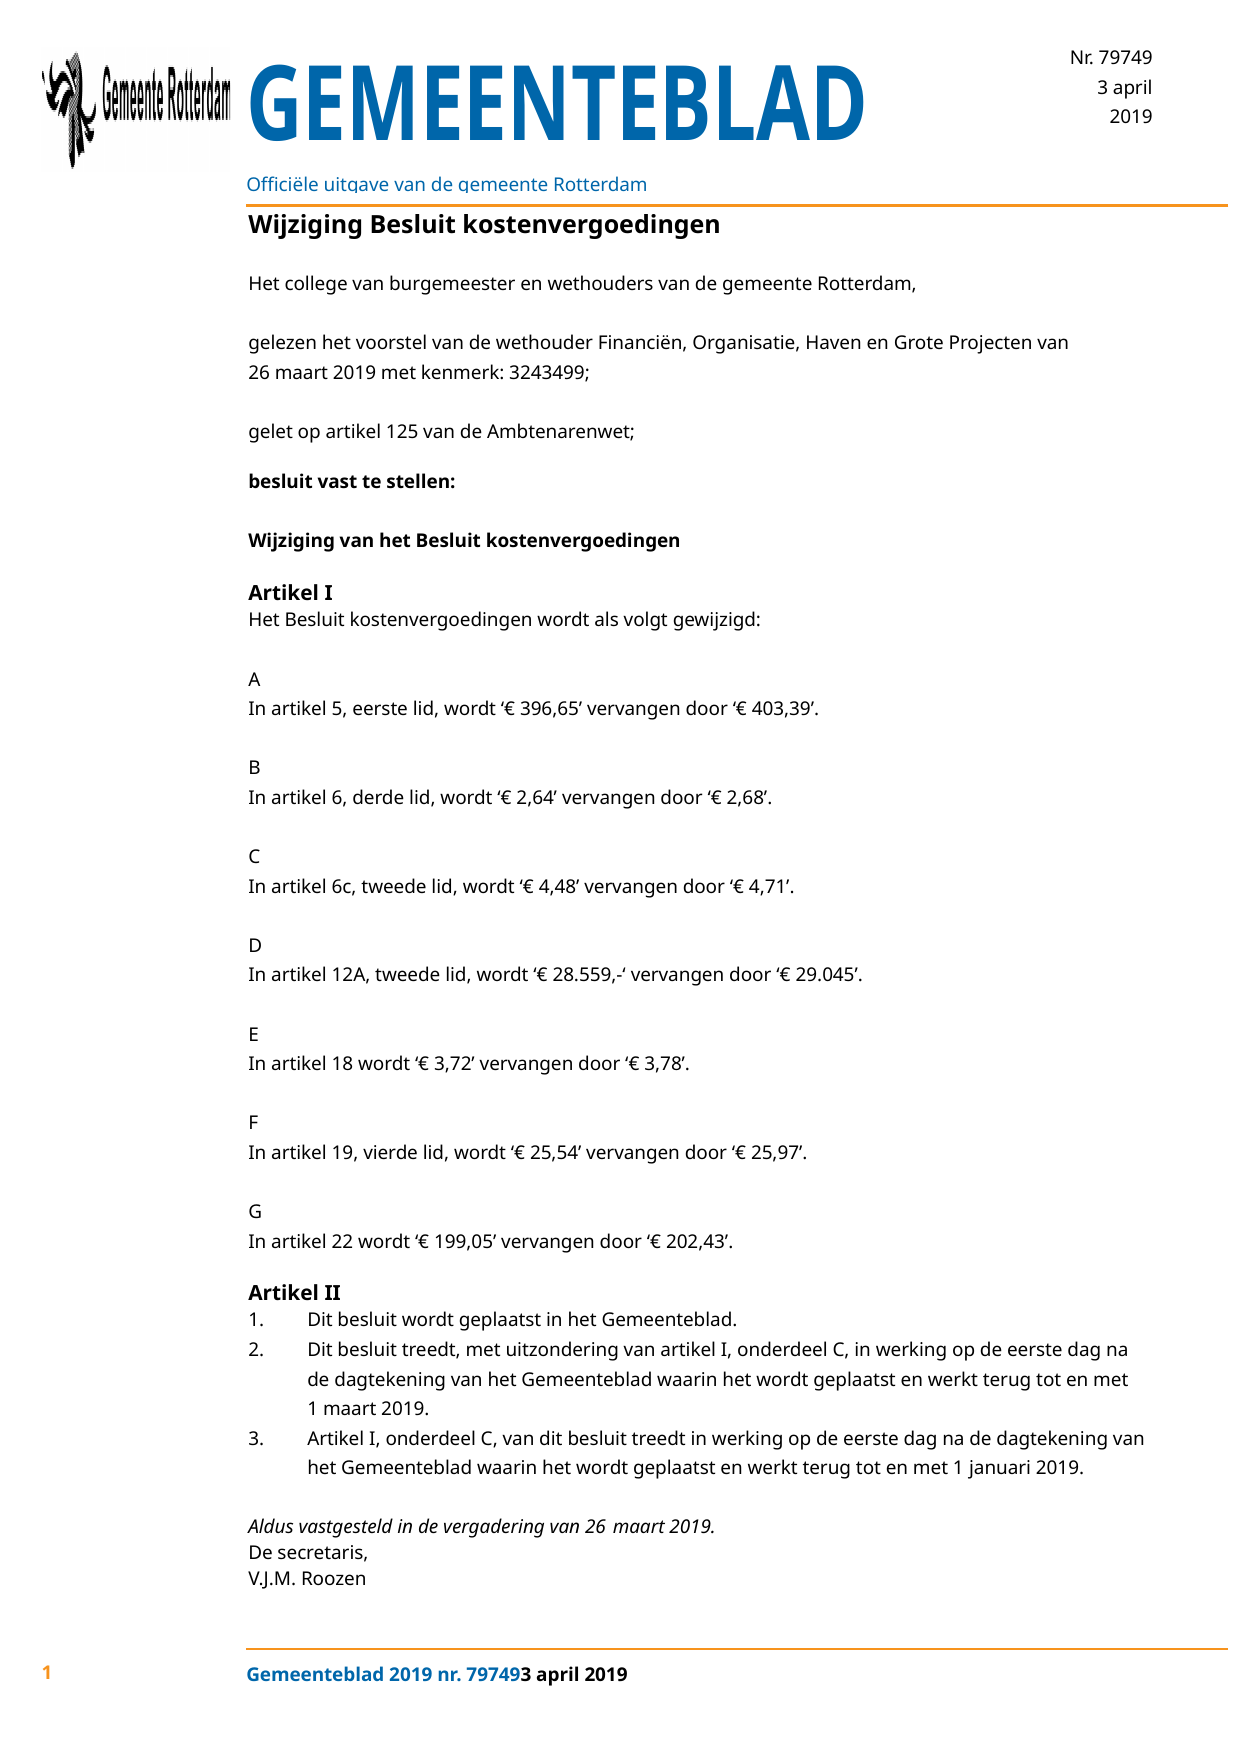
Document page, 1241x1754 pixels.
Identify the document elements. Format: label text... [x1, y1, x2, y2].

text Het Besluit kostenvergoedingen wordt als volgt gewijzigd: [248, 607, 1152, 632]
text Aldus vastgesteld in de vergadering van 26 maart 2019. [248, 1514, 1152, 1539]
text Wijziging Besluit kostenvergoedingen [248, 207, 1152, 241]
text B [248, 754, 1152, 780]
text F [248, 1109, 1152, 1135]
text In artikel 12A, tweede lid, wordt ‘€ 28.559,-‘ vervangen door ‘€ 29.045’. [248, 962, 1152, 987]
text D [248, 932, 1152, 958]
text G [248, 1198, 1152, 1224]
text E [248, 1021, 1152, 1046]
text De secretaris, [248, 1539, 1152, 1565]
text Artikel I [248, 578, 1152, 607]
text In artikel 19, vierde lid, wordt ‘€ 25,54’ vervangen door ‘€ 25,97’. [248, 1139, 1152, 1165]
picture [41, 47, 231, 172]
text A [248, 666, 1152, 691]
list Dit besluit treedt, met uitzondering van artikel I, onderdeel C, in werking op de eerste dag na de dagtekening van het Gemeenteblad waarin het wordt geplaatst en werkt terug tot en met 1 maart 2019. [248, 1336, 1152, 1421]
list Artikel I, onderdeel C, van dit besluit treedt in werking op de eerste dag na de dagtekening van het Gemeenteblad waarin het wordt geplaatst en werkt terug tot en met 1 januari 2019. [248, 1425, 1152, 1480]
text In artikel 22 wordt ‘€ 199,05’ vervangen door ‘€ 202,43’. [248, 1228, 1152, 1253]
text gelezen het voorstel van de wethouder Financiën, Organisatie, Haven en Grote Projecten van 26 maart 2019 met kenmerk: 3243499; [248, 329, 1152, 385]
text In artikel 6, derde lid, wordt ‘€ 2,64’ vervangen door ‘€ 2,68’. [248, 784, 1152, 810]
text besluit vast te stellen: [248, 468, 1152, 494]
text V.J.M. Roozen [248, 1565, 1152, 1591]
text Artikel II [248, 1278, 1152, 1307]
text gelet op artikel 125 van de Ambtenarenwet; [248, 418, 1152, 444]
text In artikel 5, eerste lid, wordt ‘€ 396,65’ vervangen door ‘€ 403,39’. [248, 695, 1152, 721]
text Het college van burgemeester en wethouders van de gemeente Rotterdam, [248, 270, 1152, 296]
text C [248, 843, 1152, 869]
text Wijziging van het Besluit kostenvergoedingen [248, 528, 1152, 553]
list Dit besluit wordt geplaatst in het Gemeenteblad. [248, 1307, 1152, 1332]
text In artikel 18 wordt ‘€ 3,72’ vervangen door ‘€ 3,78’. [248, 1050, 1152, 1076]
text In artikel 6c, tweede lid, wordt ‘€ 4,48’ vervangen door ‘€ 4,71’. [248, 873, 1152, 898]
